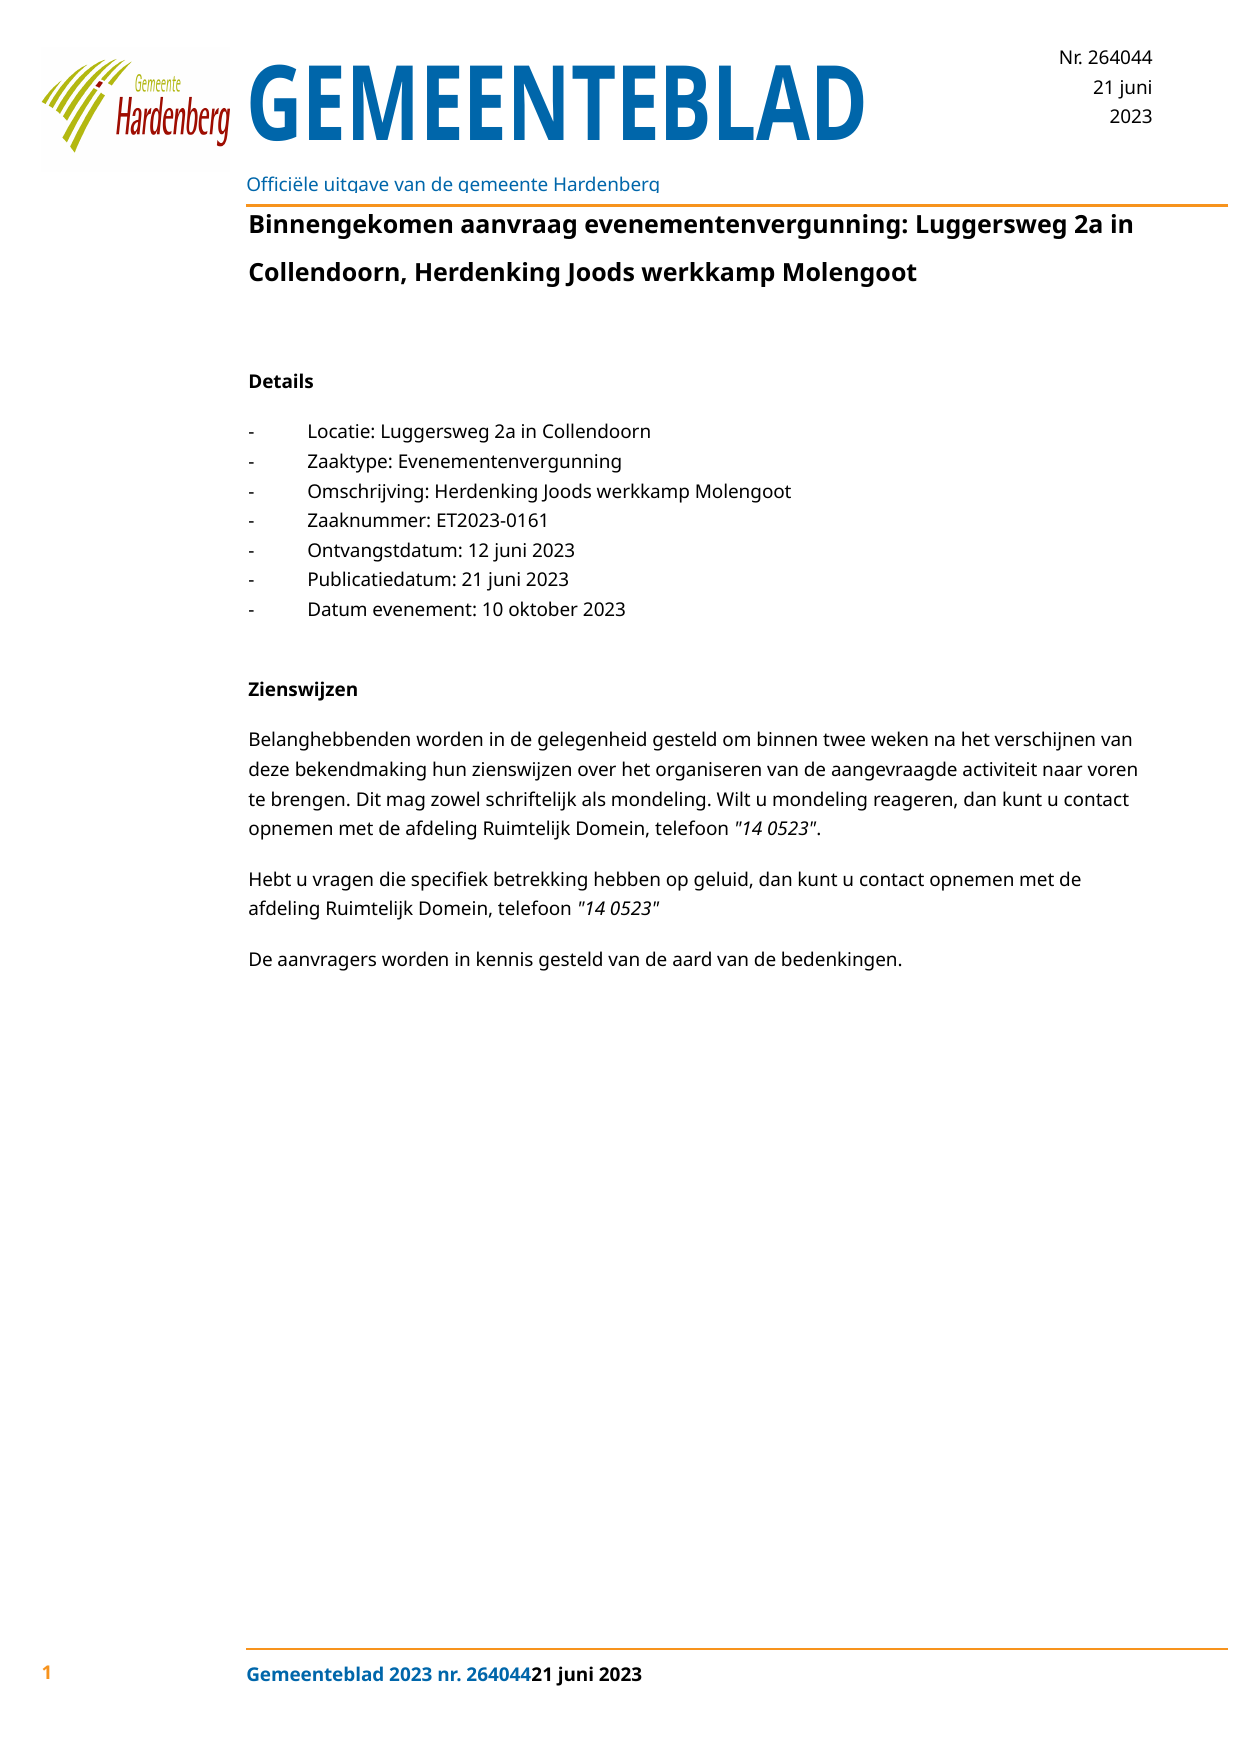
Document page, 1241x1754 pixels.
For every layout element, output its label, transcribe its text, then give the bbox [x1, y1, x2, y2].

list Zaaktype: Evenementenvergunning [248, 448, 1152, 474]
list Omschrijving: Herdenking Joods werkkamp Molengoot [248, 478, 1152, 504]
text Binnengekomen aanvraag evenementenvergunning: Luggersweg 2a in Collendoorn, Herdenking Joods werkkamp Molengoot [248, 207, 1152, 288]
list Publicatiedatum: 21 juni 2023 [248, 567, 1152, 592]
picture [41, 47, 231, 172]
text Details [248, 368, 1152, 394]
list Zaaknummer: ET2023-0161 [248, 507, 1152, 533]
list Ontvangstdatum: 12 juni 2023 [248, 537, 1152, 563]
text Hebt u vragen die specifiek betrekking hebben op geluid, dan kunt u contact opnemen met de afdeling Ruimtelijk Domein, telefoon "14 0523" [248, 866, 1152, 921]
text Zienswijzen [248, 676, 1152, 702]
list Datum evenement: 10 oktober 2023 [248, 596, 1152, 622]
list Locatie: Luggersweg 2a in Collendoorn [248, 419, 1152, 444]
text Belanghebbenden worden in de gelegenheid gesteld om binnen twee weken na het verschijnen van deze bekendmaking hun zienswijzen over het organiseren van de aangevraagde activiteit naar voren te brengen. Dit mag zowel schriftelijk als mondeling. Wilt u mondeling reageren, dan kunt u contact opnemen met de afdeling Ruimtelijk Domein, telefoon "14 0523". [248, 727, 1152, 841]
text De aanvragers worden in kennis gesteld van de aard van de bedenkingen. [248, 946, 1152, 972]
